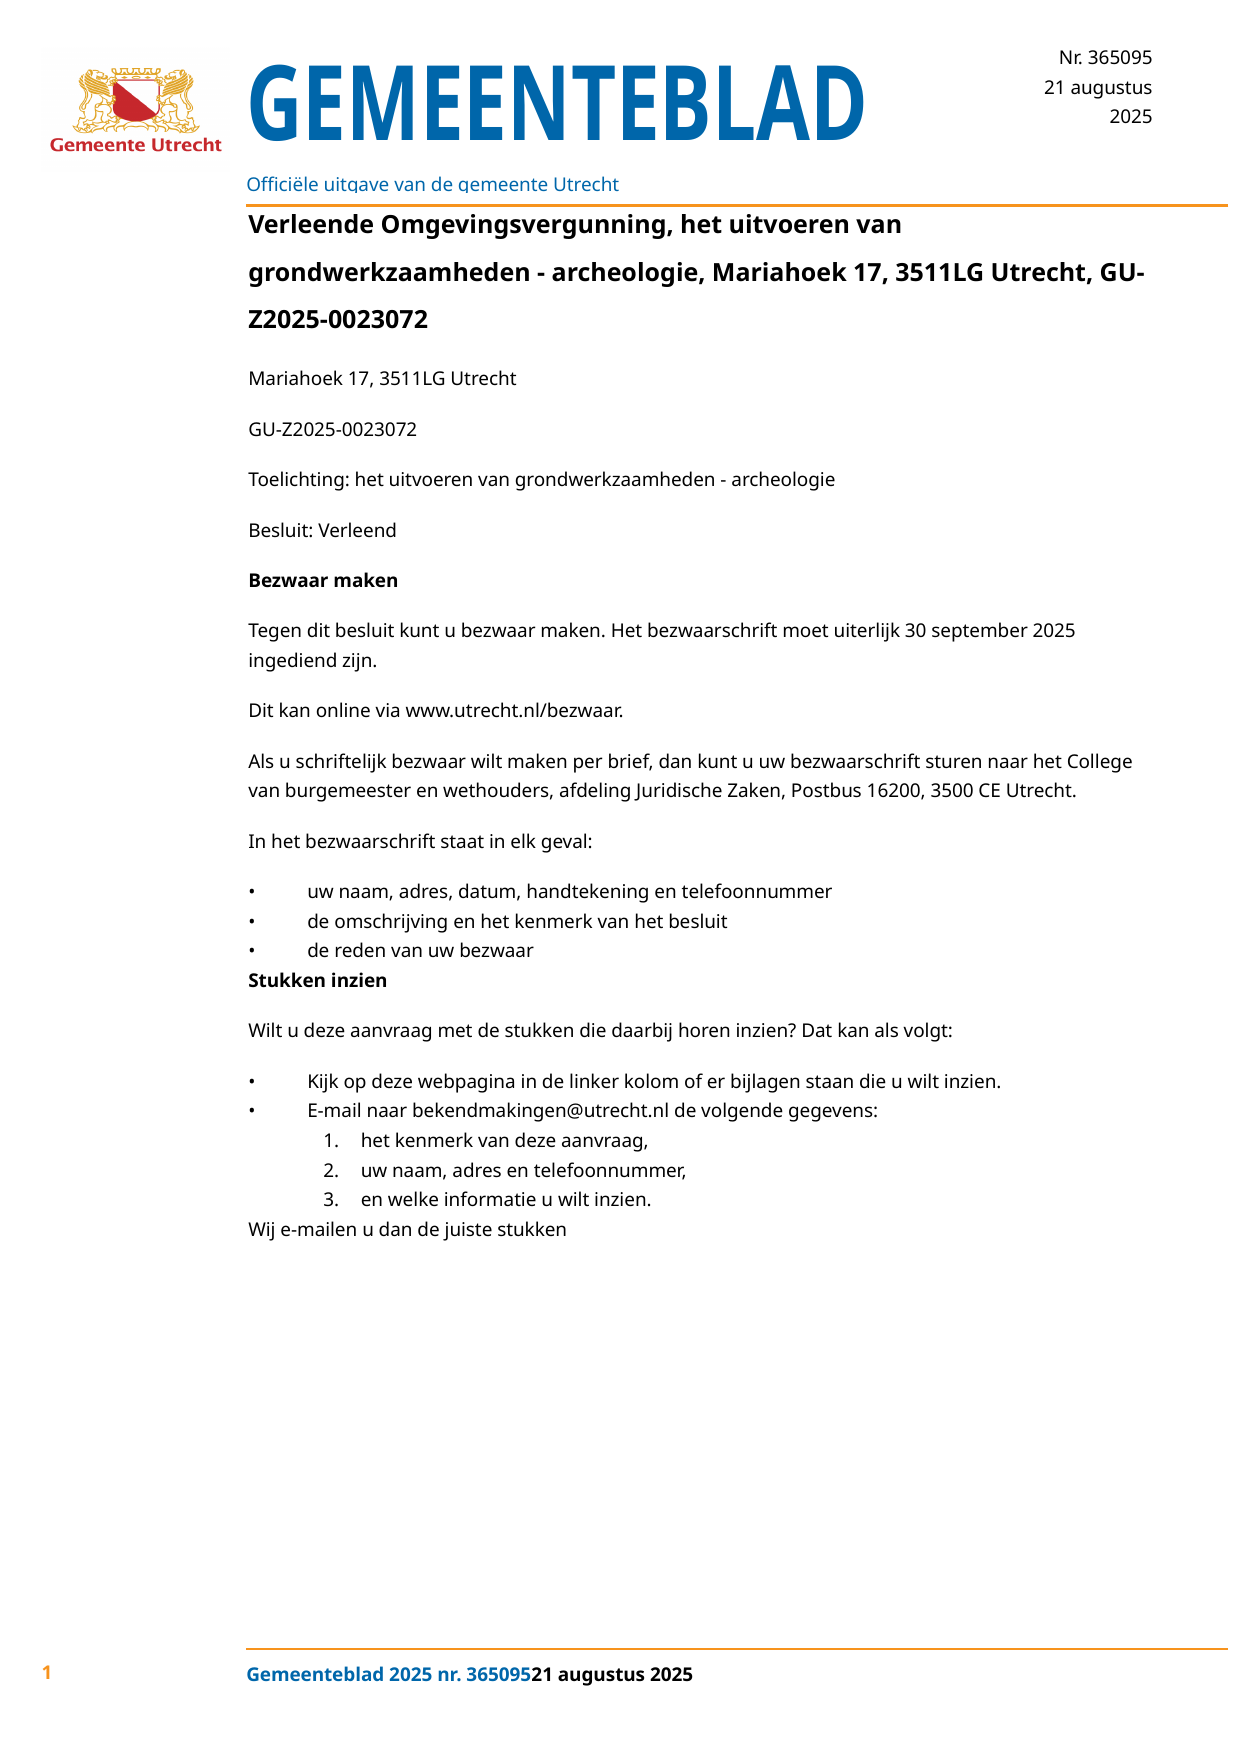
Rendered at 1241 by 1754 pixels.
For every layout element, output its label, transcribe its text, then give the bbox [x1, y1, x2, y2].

list het kenmerk van deze aanvraag, [323, 1127, 1152, 1153]
list en welke informatie u wilt inzien. [323, 1186, 1152, 1212]
text Tegen dit besluit kunt u bezwaar maken. Het bezwaarschrift moet uiterlijk 30 september 2025 ingediend zijn. [248, 618, 1152, 673]
text Dit kan online via www.utrecht.nl/bezwaar. [248, 698, 1152, 723]
text Besluit: Verleend [248, 517, 1152, 542]
list Kijk op deze webpagina in de linker kolom of er bijlagen staan die u wilt inzien. [248, 1068, 1152, 1094]
text Mariahoek 17, 3511LG Utrecht [248, 366, 1152, 391]
text GU-Z2025-0023072 [248, 416, 1152, 442]
text Verleende Omgevingsvergunning, het uitvoeren van grondwerkzaamheden - archeologie, Mariahoek 17, 3511LG Utrecht, GU-Z2025-0023072 [248, 207, 1152, 336]
list de omschrijving en het kenmerk van het besluit [248, 908, 1152, 934]
text Stukken inzien [248, 967, 1152, 993]
picture [41, 47, 231, 172]
text Bezwaar maken [248, 567, 1152, 593]
text Als u schriftelijk bezwaar wilt maken per brief, dan kunt u uw bezwaarschrift sturen naar het College van burgemeester en wethouders, afdeling Juridische Zaken, Postbus 16200, 3500 CE Utrecht. [248, 748, 1152, 803]
list uw naam, adres, datum, handtekening en telefoonnummer [248, 878, 1152, 904]
list uw naam, adres en telefoonnummer, [323, 1157, 1152, 1182]
text Wij e-mailen u dan de juiste stukken [248, 1216, 1152, 1242]
text Wilt u deze aanvraag met de stukken die daarbij horen inzien? Dat kan als volgt: [248, 1018, 1152, 1043]
list de reden van uw bezwaar [248, 938, 1152, 963]
text In het bezwaarschrift staat in elk geval: [248, 828, 1152, 854]
text Toelichting: het uitvoeren van grondwerkzaamheden - archeologie [248, 466, 1152, 492]
list E-mail naar bekendmakingen@utrecht.nl de volgende gegevens: [248, 1098, 1152, 1123]
